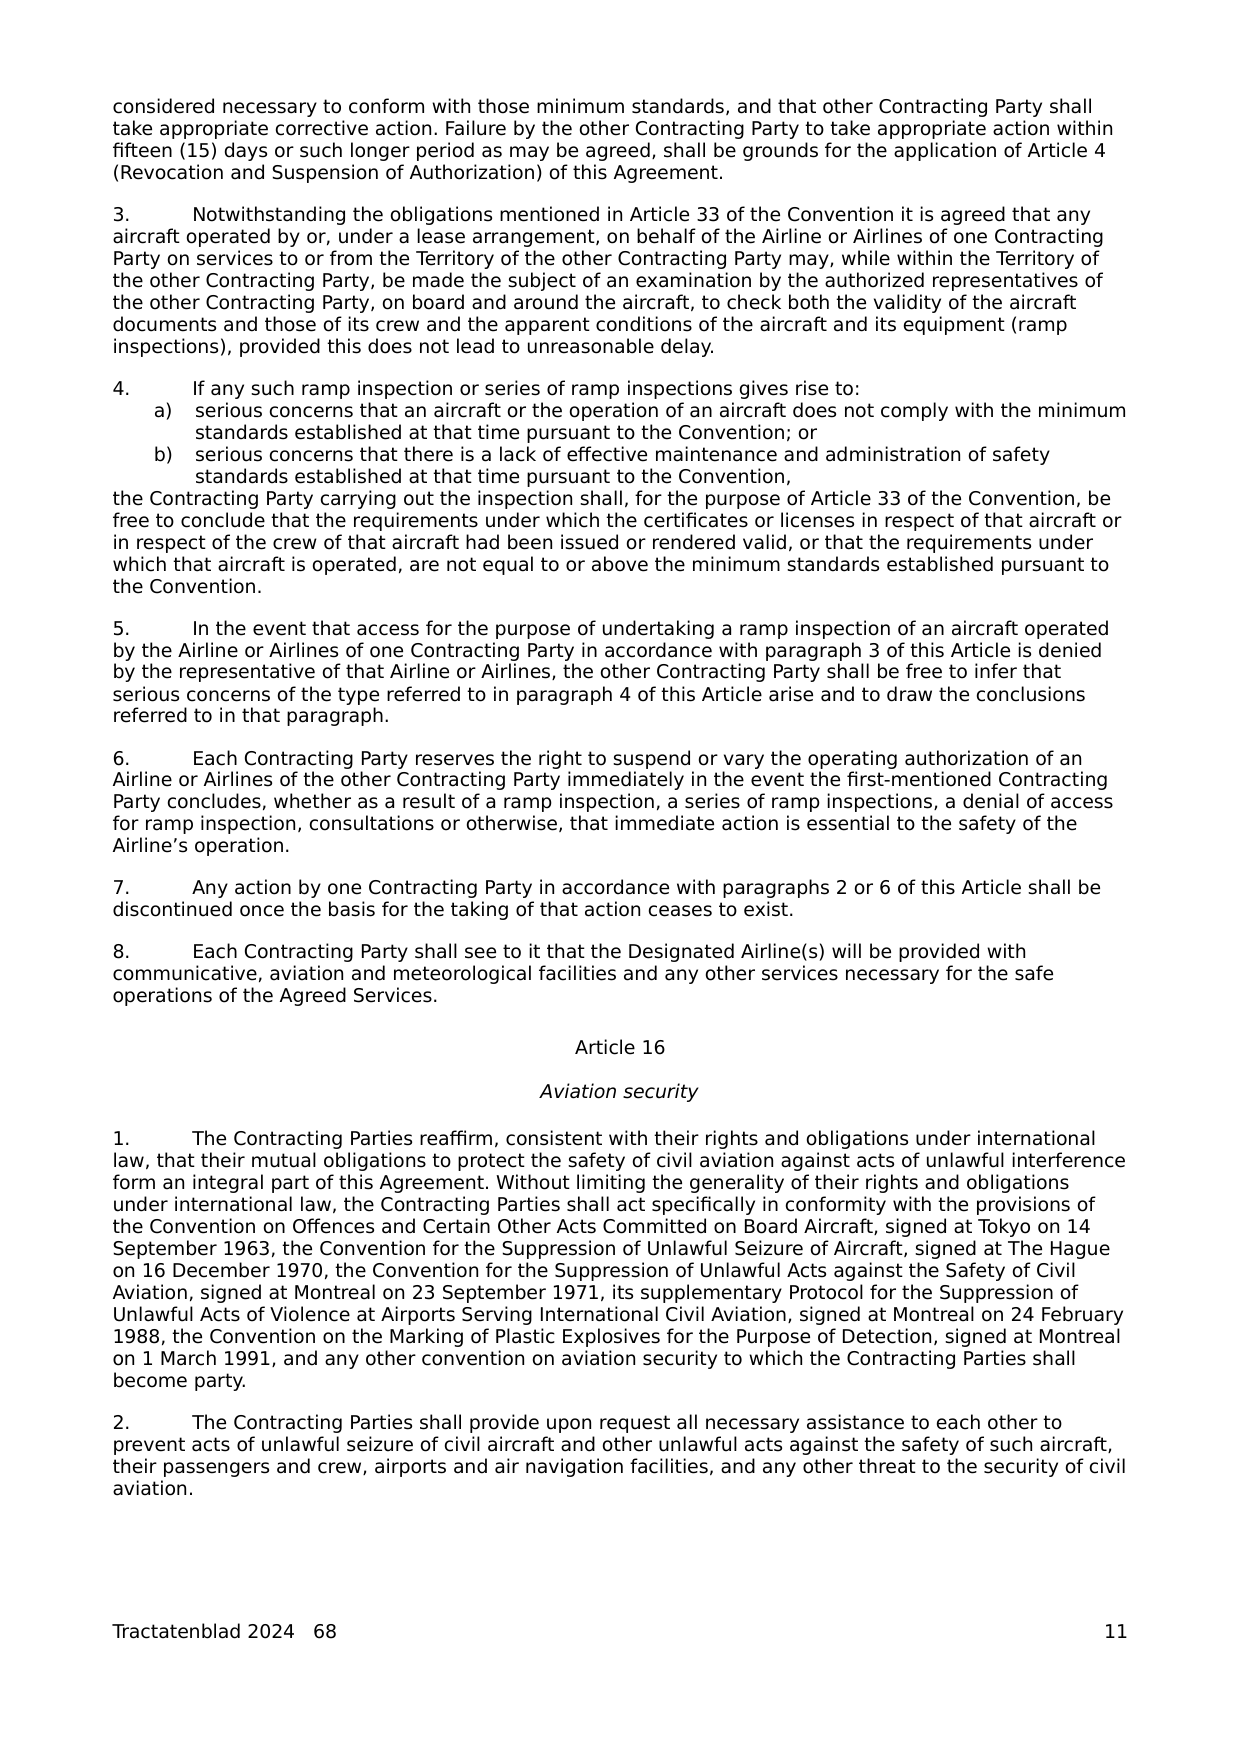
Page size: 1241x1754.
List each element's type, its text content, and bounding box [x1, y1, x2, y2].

text 5. In the event that access for the purpose of undertaking a ramp inspection of an aircraft operated by the Airline or Airlines of one Contracting Party in accordance with paragraph 3 of this Article is denied by the representative of that Airline or Airlines, the other Contracting Party shall be free to infer that serious concerns of the type referred to in paragraph 4 of this Article arise and to draw the conclusions referred to in that paragraph. [112, 617, 1128, 727]
text 6. Each Contracting Party reserves the right to suspend or vary the operating authorization of an Airline or Airlines of the other Contracting Party immediately in the event the first-mentioned Contracting Party concludes, whether as a result of a ramp inspection, a series of ramp inspections, a denial of access for ramp inspection, consultations or otherwise, that immediate action is essential to the safety of the Airline’s operation. [112, 747, 1128, 857]
text 2. The Contracting Parties shall provide upon request all necessary assistance to each other to prevent acts of unlawful seizure of civil aircraft and other unlawful acts against the safety of such aircraft, their passengers and crew, airports and air navigation facilities, and any other threat to the security of civil aviation. [112, 1412, 1128, 1500]
text 1. The Contracting Parties reaffirm, consistent with their rights and obligations under international law, that their mutual obligations to protect the safety of civil aviation against acts of unlawful interference form an integral part of this Agreement. Without limiting the generality of their rights and obligations under international law, the Contracting Parties shall act specifically in conformity with the provisions of the Convention on Offences and Certain Other Acts Committed on Board Aircraft, signed at Tokyo on 14 September 1963, the Convention for the Suppression of Unlawful Seizure of Aircraft, signed at The Hague on 16 December 1970, the Convention for the Suppression of Unlawful Acts against the Safety of Civil Aviation, signed at Montreal on 23 September 1971, its supplementary Protocol for the Suppression of Unlawful Acts of Violence at Airports Serving International Civil Aviation, signed at Montreal on 24 February 1988, the Convention on the Marking of Plastic Explosives for the Purpose of Detection, signed at Montreal on 1 March 1991, and any other convention on aviation security to which the Contracting Parties shall become party. [112, 1128, 1128, 1392]
text 7. Any action by one Contracting Party in accordance with paragraphs 2 or 6 of this Article shall be discontinued once the basis for the taking of that action ceases to exist. [112, 877, 1128, 921]
text a) serious concerns that an aircraft or the operation of an aircraft does not comply with the minimum standards established at that time pursuant to the Convention; or [153, 400, 1128, 444]
text the Contracting Party carrying out the inspection shall, for the purpose of Article 33 of the Convention, be free to conclude that the requirements under which the certificates or licenses in respect of that aircraft or in respect of the crew of that aircraft had been issued or rendered valid, or that the requirements under which that aircraft is operated, are not equal to or above the minimum standards established pursuant to the Convention. [112, 488, 1128, 597]
text 4. If any such ramp inspection or series of ramp inspections gives rise to: [112, 378, 1128, 400]
subtitle Article 16 Aviation security [112, 1037, 1128, 1103]
text 3. Notwithstanding the obligations mentioned in Article 33 of the Convention it is agreed that any aircraft operated by or, under a lease arrangement, on behalf of the Airline or Airlines of one Contracting Party on services to or from the Territory of the other Contracting Party may, while within the Territory of the other Contracting Party, be made the subject of an examination by the authorized representatives of the other Contracting Party, on board and around the aircraft, to check both the validity of the aircraft documents and those of its crew and the apparent conditions of the aircraft and its equipment (ramp inspections), provided this does not lead to unreasonable delay. [112, 204, 1128, 358]
text b) serious concerns that there is a lack of effective maintenance and administration of safety standards established at that time pursuant to the Convention, [153, 444, 1128, 488]
text considered necessary to conform with those minimum standards, and that other Contracting Party shall take appropriate corrective action. Failure by the other Contracting Party to take appropriate action within fifteen (15) days or such longer period as may be agreed, shall be grounds for the application of Article 4 (Revocation and Suspension of Authorization) of this Agreement. [112, 96, 1128, 184]
text 8. Each Contracting Party shall see to it that the Designated Airline(s) will be provided with communicative, aviation and meteorological facilities and any other services necessary for the safe operations of the Agreed Services. [112, 941, 1128, 1007]
